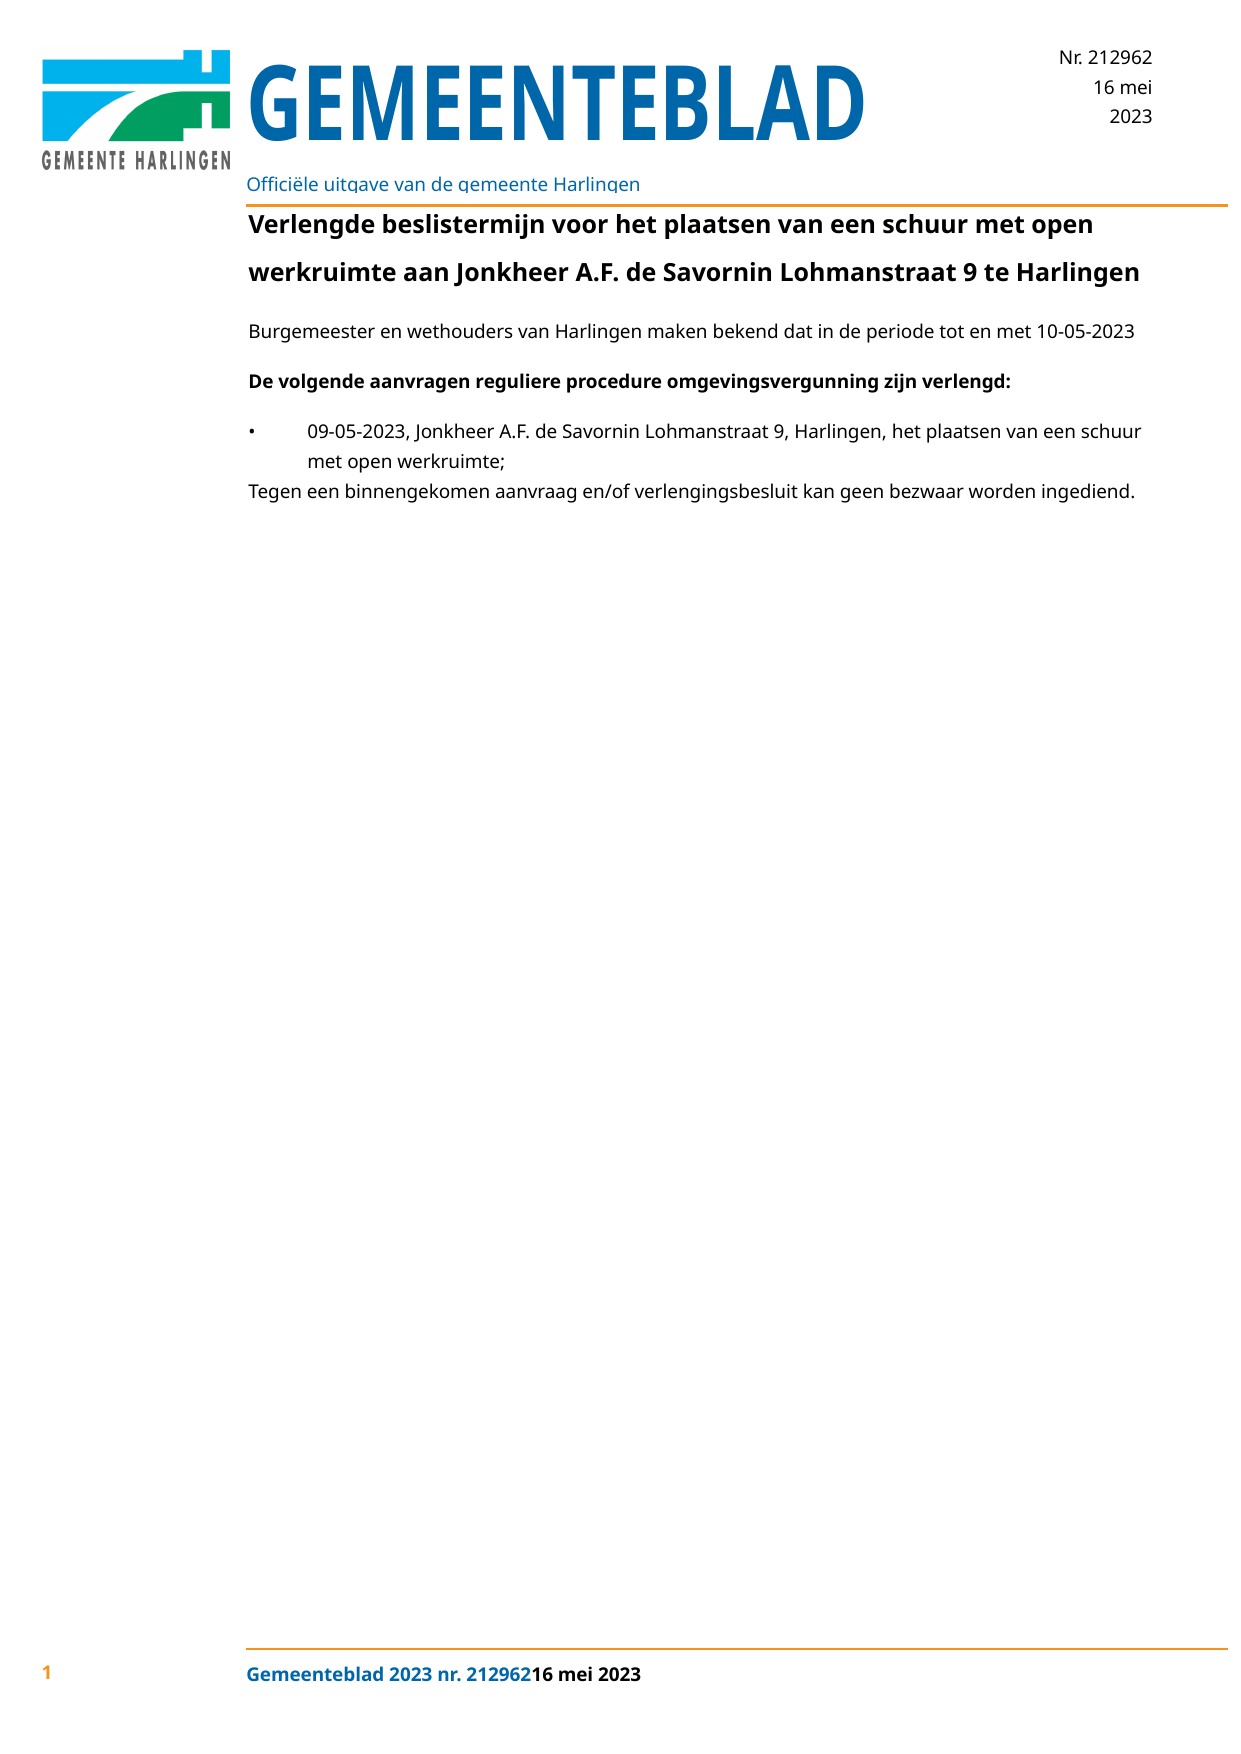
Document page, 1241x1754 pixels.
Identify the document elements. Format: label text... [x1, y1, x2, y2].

text Burgemeester en wethouders van Harlingen maken bekend dat in de periode tot en met 10-05-2023 [248, 318, 1152, 344]
list 09-05-2023, Jonkheer A.F. de Savornin Lohmanstraat 9, Harlingen, het plaatsen van een schuur met open werkruimte; [248, 419, 1152, 474]
picture [41, 47, 231, 172]
text Tegen een binnengekomen aanvraag en/of verlengingsbesluit kan geen bezwaar worden ingediend. [248, 478, 1152, 504]
text De volgende aanvragen reguliere procedure omgevingsvergunning zijn verlengd: [248, 368, 1152, 394]
text Verlengde beslistermijn voor het plaatsen van een schuur met open werkruimte aan Jonkheer A.F. de Savornin Lohmanstraat 9 te Harlingen [248, 207, 1152, 288]
